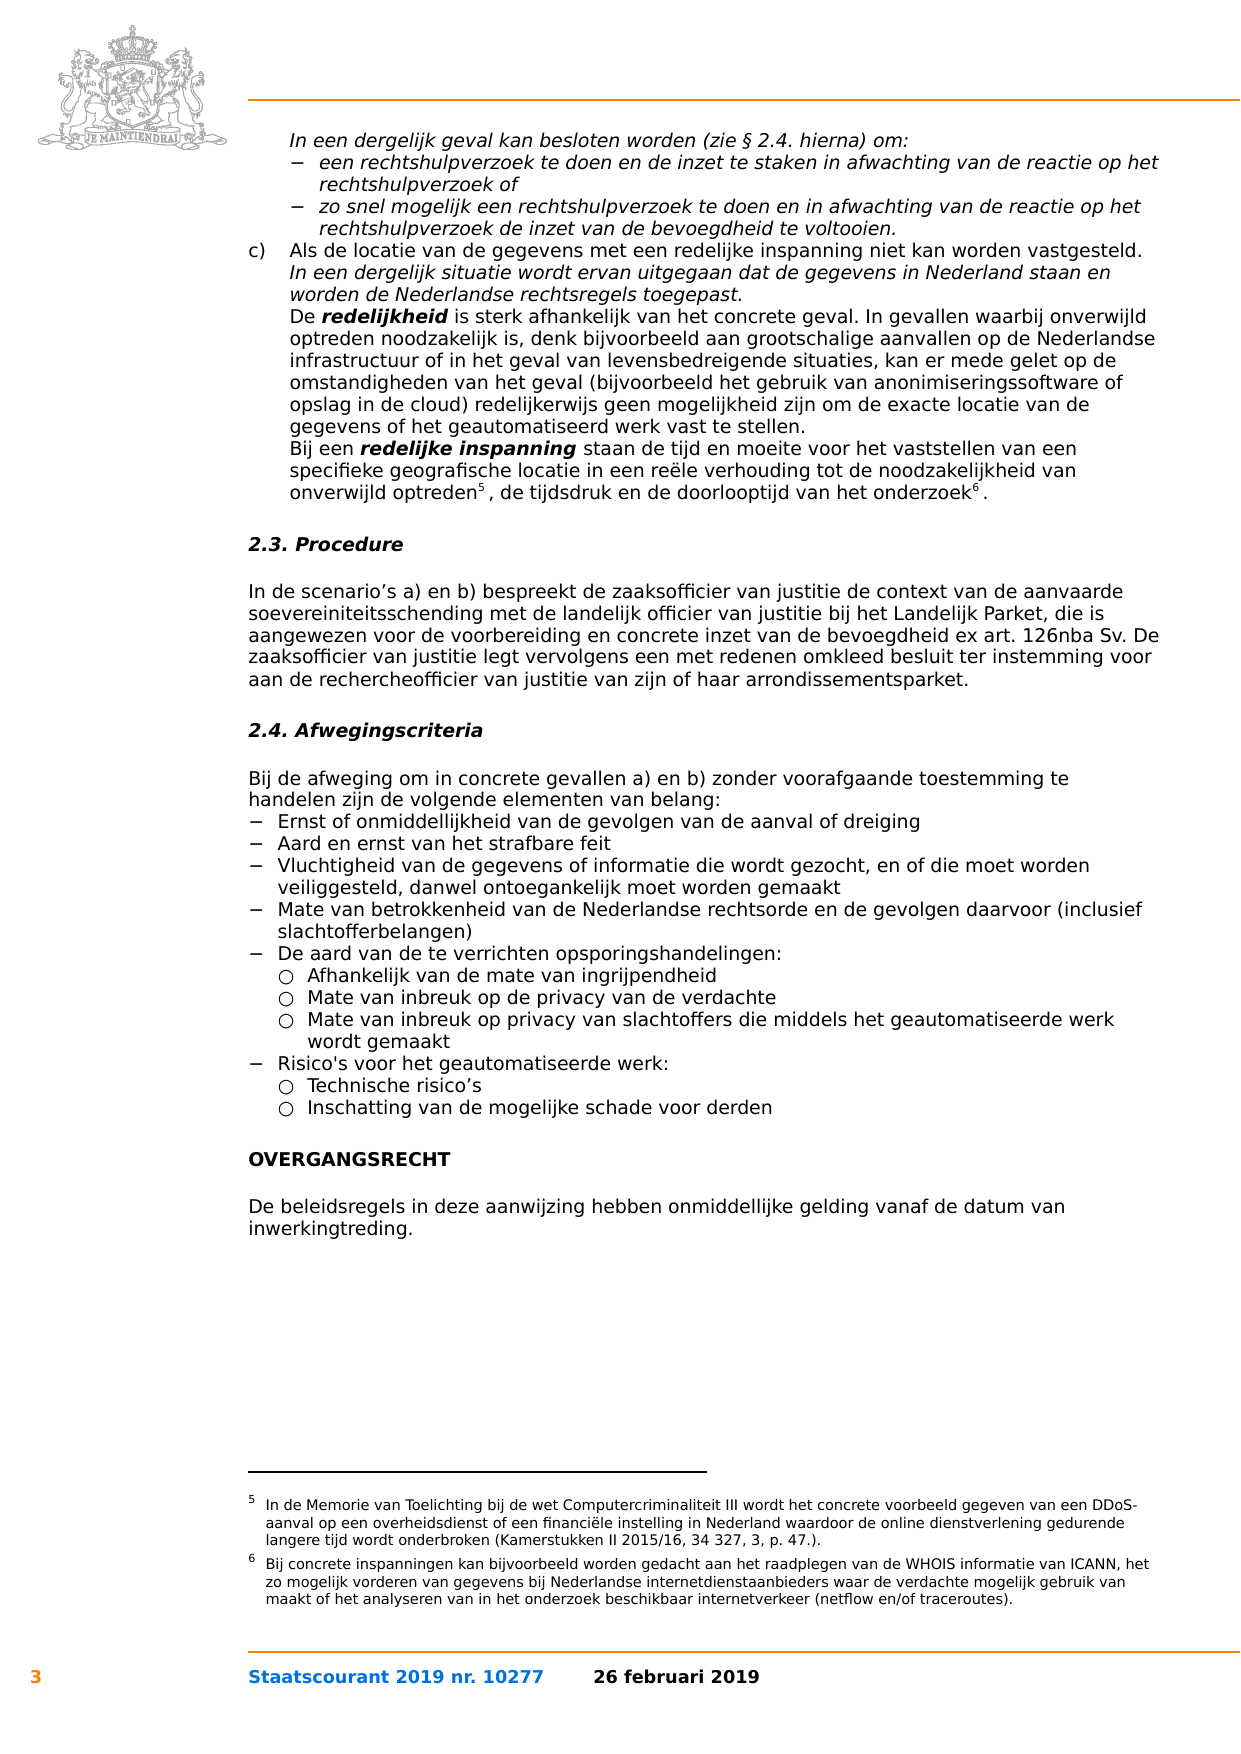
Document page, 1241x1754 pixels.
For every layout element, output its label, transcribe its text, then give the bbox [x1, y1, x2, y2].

text In een dergelijk situatie wordt ervan uitgegaan dat de gegevens in Nederland staan en worden de Nederlandse rechtsregels toegepast. [289, 262, 1163, 306]
text De beleidsregels in deze aanwijzing hebben onmiddellijke gelding vanaf de datum van inwerkingtreding. [248, 1196, 1163, 1240]
text In een dergelijk geval kan besloten worden (zie § 2.4. hierna) om: [289, 130, 1163, 152]
subtitle 2.4. Afwegingscriteria [248, 720, 1163, 742]
text − zo snel mogelijk een rechtshulpverzoek te doen en in afwachting van de reactie op het rechtshulpverzoek de inzet van de bevoegdheid te voltooien. [289, 196, 1163, 240]
text − Ernst of onmiddellijkheid van de gevolgen van de aanval of dreiging [248, 811, 1163, 833]
text − De aard van de te verrichten opsporingshandelingen: [248, 943, 1163, 965]
text ○ Inschatting van de mogelijke schade voor derden [278, 1097, 1163, 1119]
text ○ Mate van inbreuk op privacy van slachtoffers die middels het geautomatiseerde werk wordt gemaakt [278, 1009, 1163, 1053]
text ○ Mate van inbreuk op de privacy van de verdachte [278, 987, 1163, 1009]
text − Aard en ernst van het strafbare feit [248, 833, 1163, 855]
text − Mate van betrokkenheid van de Nederlandse rechtsorde en de gevolgen daarvoor (inclusief slachtofferbelangen) [248, 899, 1163, 943]
text Bij een redelijke inspanning staan de tijd en moeite voor het vaststellen van een specifieke geografische locatie in een reële verhouding tot de noodzakelijkheid van onverwijld optreden, de tijdsdruk en de doorlooptijd van het onderzoek. [289, 438, 1163, 503]
text De redelijkheid is sterk afhankelijk van het concrete geval. In gevallen waarbij onverwijld optreden noodzakelijk is, denk bijvoorbeeld aan grootschalige aanvallen op de Nederlandse infrastructuur of in het geval van levensbedreigende situaties, kan er mede gelet op de omstandigheden van het geval (bijvoorbeeld het gebruik van anonimiseringssoftware of opslag in de cloud) redelijkerwijs geen mogelijkheid zijn om de exacte locatie van de gegevens of het geautomatiseerd werk vast te stellen. [289, 306, 1163, 438]
text ○ Technische risico’s [278, 1075, 1163, 1097]
text − Vluchtigheid van de gegevens of informatie die wordt gezocht, en of die moet worden veiliggesteld, danwel ontoegankelijk moet worden gemaakt [248, 855, 1163, 899]
text − Risico's voor het geautomatiseerde werk: [248, 1053, 1163, 1075]
text ○ Afhankelijk van de mate van ingrijpendheid [278, 965, 1163, 987]
text Bij de afweging om in concrete gevallen a) en b) zonder voorafgaande toestemming te handelen zijn de volgende elementen van belang: [248, 767, 1163, 811]
picture [38, 25, 227, 150]
text c) Als de locatie van de gegevens met een redelijke inspanning niet kan worden vastgesteld. [248, 240, 1163, 262]
text Bij concrete inspanningen kan bijvoorbeeld worden gedacht aan het raadplegen van de WHOIS informatie van ICANN, het zo mogelijk vorderen van gegevens bij Nederlandse internetdienstaanbieders waar de verdachte mogelijk gebruik van maakt of het analyseren van in het onderzoek beschikbaar internetverkeer (netflow en/of traceroutes). [248, 1552, 1163, 1608]
text In de scenario’s a) en b) bespreekt de zaaksofficier van justitie de context van de aanvaarde soevereiniteitsschending met de landelijk officier van justitie bij het Landelijk Parket, die is aangewezen voor de voorbereiding en concrete inzet van de bevoegdheid ex art. 126nba Sv. De zaaksofficier van justitie legt vervolgens een met redenen omkleed besluit ter instemming voor aan de rechercheofficier van justitie van zijn of haar arrondissementsparket. [248, 581, 1163, 690]
text In de Memorie van Toelichting bij de wet Computercriminaliteit III wordt het concrete voorbeeld gegeven van een DDoS-aanval op een overheidsdienst of een financiële instelling in Nederland waardoor de online dienstverlening gedurende langere tijd wordt onderbroken (Kamerstukken II 2015/16, 34 327, 3, p. 47.). [248, 1493, 1163, 1549]
subtitle OVERGANGSRECHT [248, 1149, 1163, 1171]
text − een rechtshulpverzoek te doen en de inzet te staken in afwachting van de reactie op het rechtshulpverzoek of [289, 152, 1163, 196]
subtitle 2.3. Procedure [248, 533, 1163, 556]
